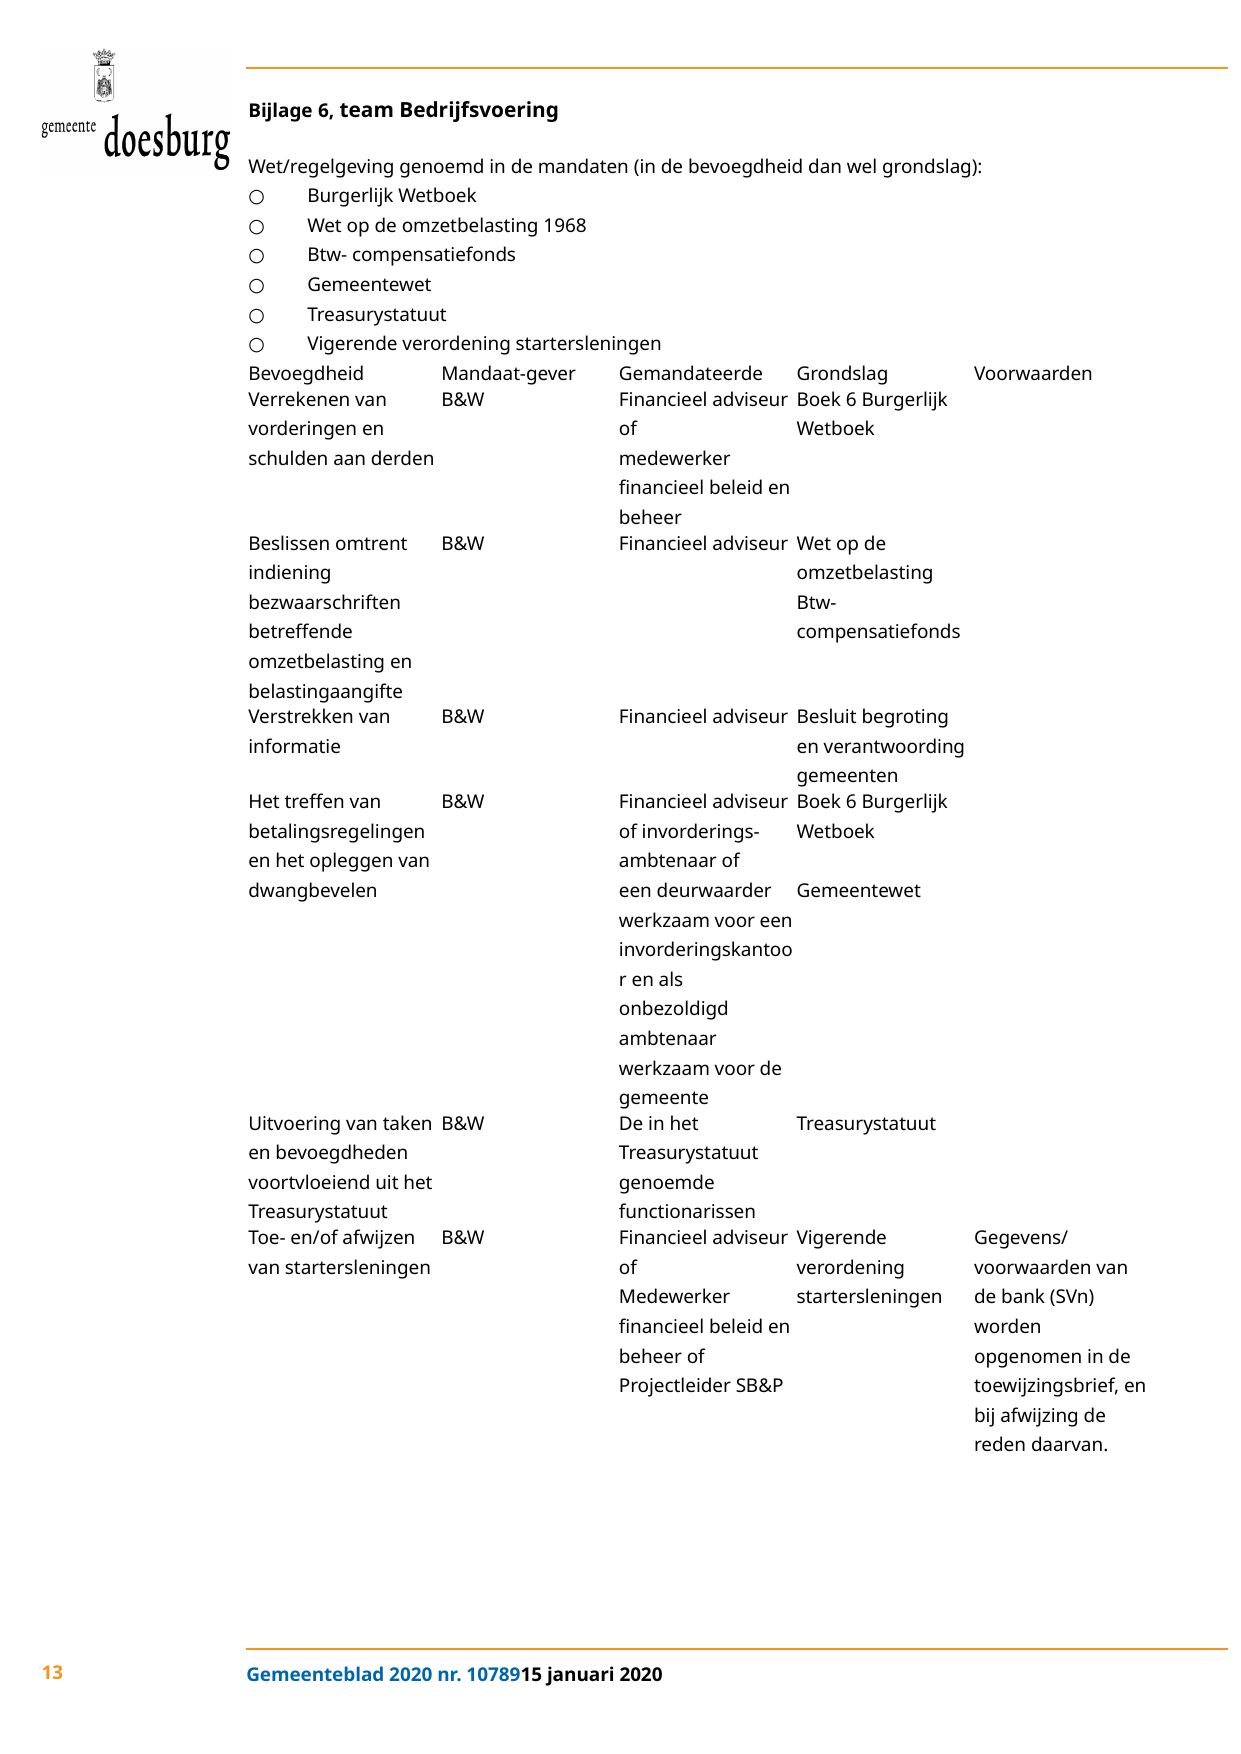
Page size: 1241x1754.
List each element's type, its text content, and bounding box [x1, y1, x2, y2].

table_header Voorwaarden [974, 360, 1152, 386]
text Wet/regelgeving genoemd in de mandaten (in de bevoegdheid dan wel grondslag): [248, 153, 1152, 179]
table_cell B&W [441, 789, 619, 1110]
table_cell Treasurystatuut [796, 1110, 974, 1224]
table_cell B&W [441, 386, 619, 530]
table_cell [974, 530, 1152, 703]
list Wet op de omzetbelasting 1968 [248, 212, 1152, 238]
table_cell De in het Treasurystatuut genoemde functionarissen [619, 1110, 796, 1224]
table_cell Wet op de omzetbelasting Btw-compensatiefonds [796, 530, 974, 703]
table_cell Financieel adviseur of Medewerker financieel beleid en beheer of Projectleider SB&P [619, 1225, 796, 1457]
table_cell Boek 6 Burgerlijk Wetboek [796, 386, 974, 530]
table_cell [974, 386, 1152, 530]
list Btw- compensatiefonds [248, 242, 1152, 267]
table_cell Gegevens/voorwaarden van de bank (SVn) worden opgenomen in de toewijzingsbrief, en bij afwijzing de reden daarvan. [974, 1225, 1152, 1457]
list Gemeentewet [248, 271, 1152, 297]
table_cell Boek 6 Burgerlijk Wetboek Gemeentewet [796, 789, 974, 1110]
table_cell Verrekenen van vorderingen en schulden aan derden [248, 386, 441, 530]
table_cell Beslissen omtrent indiening bezwaarschriften betreffende omzetbelasting en belastingaangifte [248, 530, 441, 703]
table_cell Uitvoering van taken en bevoegdheden voortvloeiend uit het Treasurystatuut [248, 1110, 441, 1224]
table_cell Verstrekken van informatie [248, 704, 441, 788]
table_cell B&W [441, 530, 619, 703]
table_cell [974, 789, 1152, 1110]
table_cell B&W [441, 704, 619, 788]
table_cell Besluit begroting en verantwoording gemeenten [796, 704, 974, 788]
table_header Bevoegdheid [248, 360, 441, 386]
table_cell Vigerende verordening startersleningen [796, 1225, 974, 1457]
table_cell Financieel adviseur of invorderings-ambtenaar of een deurwaarder werkzaam voor een invorderingskantoor en als onbezoldigd ambtenaar werkzaam voor de gemeente [619, 789, 796, 1110]
list Treasurystatuut [248, 301, 1152, 327]
list Burgerlijk Wetboek [248, 182, 1152, 208]
table_cell Het treffen van betalingsregelingen en het opleggen van dwangbevelen [248, 789, 441, 1110]
table_cell [974, 1110, 1152, 1224]
table_header Mandaat-gever [441, 360, 619, 386]
list Vigerende verordening startersleningen [248, 330, 1152, 356]
table_cell B&W [441, 1225, 619, 1457]
table_header Gemandateerde [619, 360, 796, 386]
table_cell Financieel adviseur [619, 530, 796, 703]
table_cell B&W [441, 1110, 619, 1224]
picture [41, 47, 231, 172]
table_cell Financieel adviseur [619, 704, 796, 788]
table_cell [974, 704, 1152, 788]
table_header Grondslag [796, 360, 974, 386]
table_cell Financieel adviseur of medewerker financieel beleid en beheer [619, 386, 796, 530]
table_cell Toe- en/of afwijzen van startersleningen [248, 1225, 441, 1457]
text Bijlage 6, team Bedrijfsvoering [248, 95, 1152, 123]
